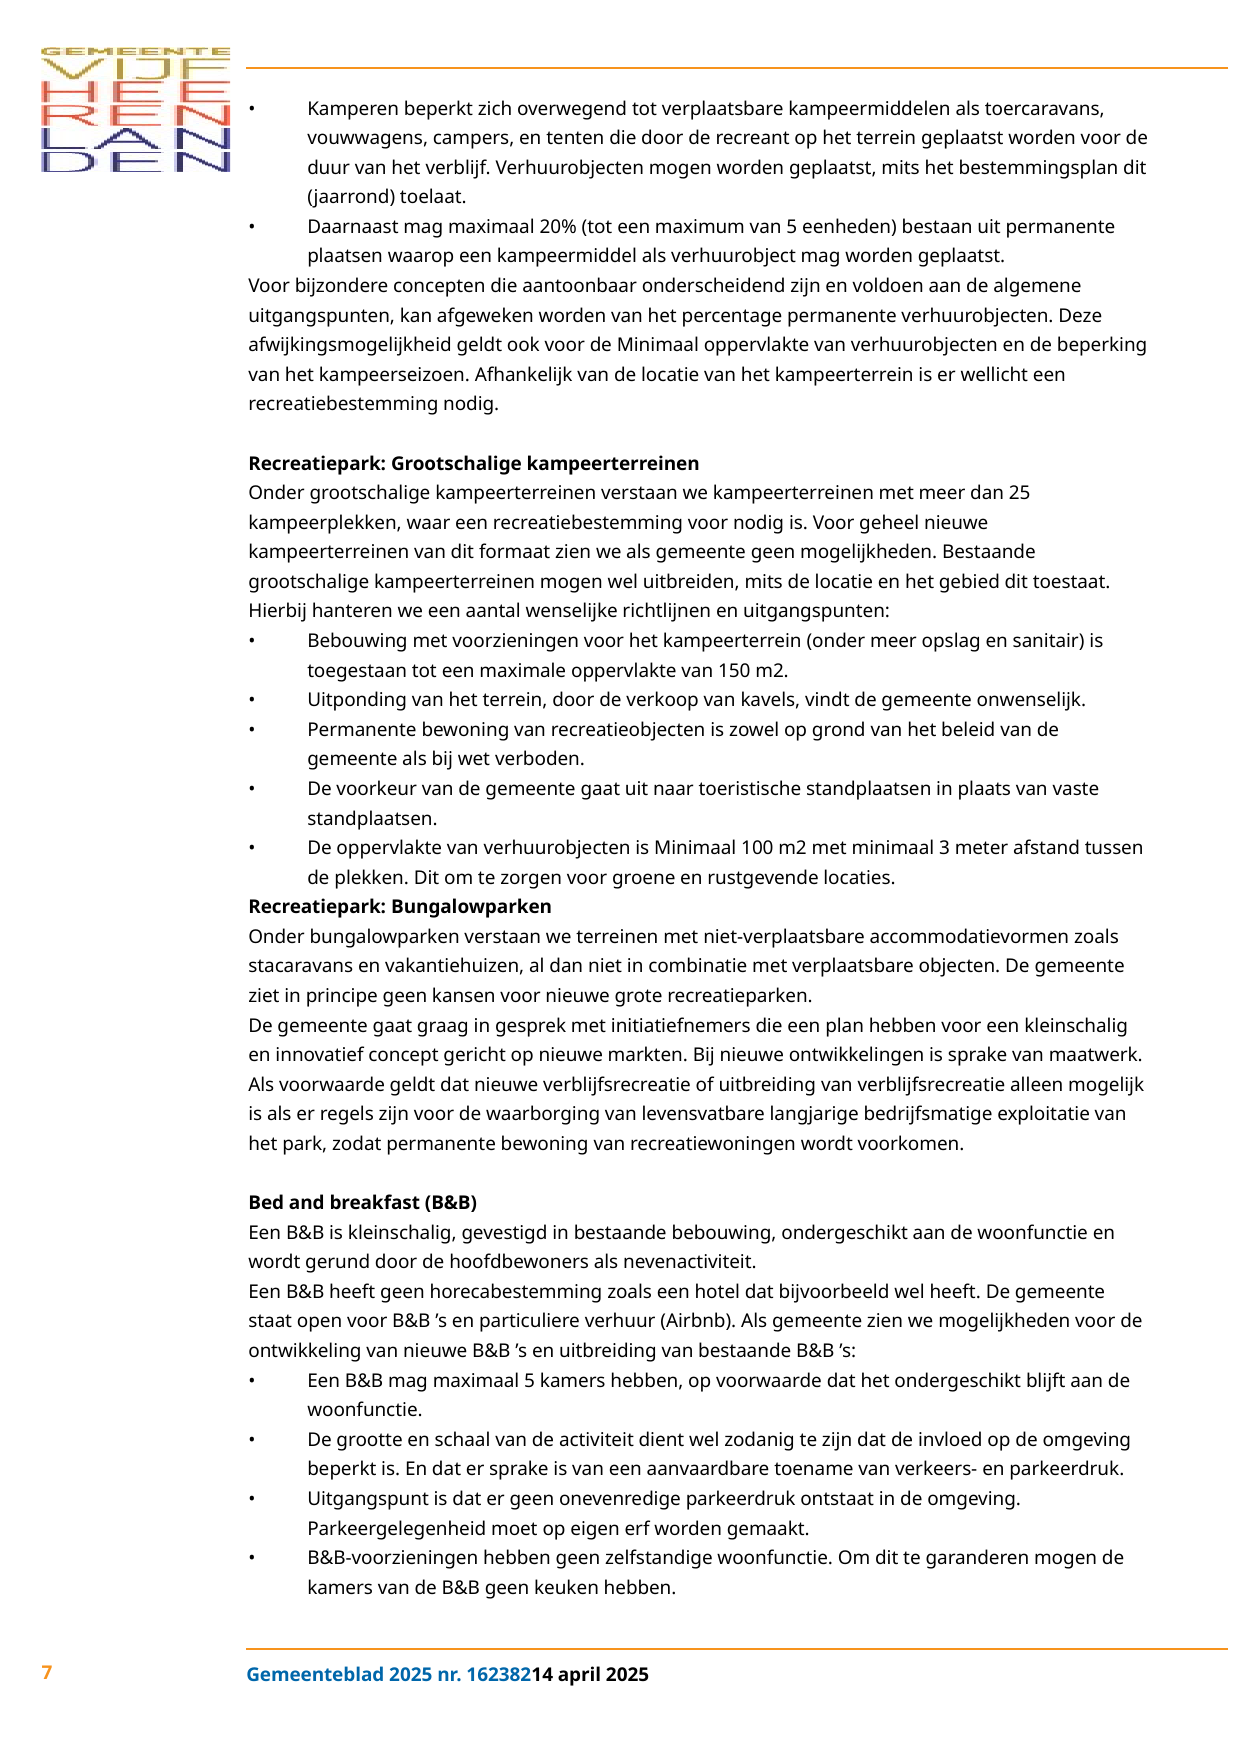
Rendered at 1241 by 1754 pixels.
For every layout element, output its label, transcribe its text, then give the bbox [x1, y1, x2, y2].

text Hierbij hanteren we een aantal wenselijke richtlijnen en uitgangspunten: [248, 598, 1152, 623]
list Een B&B mag maximaal 5 kamers hebben, op voorwaarde dat het ondergeschikt blijft aan de woonfunctie. [248, 1367, 1152, 1422]
picture [41, 47, 231, 172]
list De oppervlakte van verhuurobjecten is Minimaal 100 m2 met minimaal 3 meter afstand tussen de plekken. Dit om te zorgen voor groene en rustgevende locaties. [248, 834, 1152, 890]
list De voorkeur van de gemeente gaat uit naar toeristische standplaatsen in plaats van vaste standplaatsen. [248, 775, 1152, 831]
list Bebouwing met voorzieningen voor het kampeerterrein (onder meer opslag en sanitair) is toegestaan tot een maximale oppervlakte van 150 m2. [248, 627, 1152, 683]
text Onder bungalowparken verstaan we terreinen met niet-verplaatsbare accommodatievormen zoals stacaravans en vakantiehuizen, al dan niet in combinatie met verplaatsbare objecten. De gemeente ziet in principe geen kansen voor nieuwe grote recreatieparken. [248, 923, 1152, 1008]
list B&B-voorzieningen hebben geen zelfstandige woonfunctie. Om dit te garanderen mogen de kamers van de B&B geen keuken hebben. [248, 1544, 1152, 1600]
text Recreatiepark: Bungalowparken [248, 893, 1152, 919]
text Recreatiepark: Grootschalige kampeerterreinen [248, 450, 1152, 476]
list De grootte en schaal van de activiteit dient wel zodanig te zijn dat de invloed op de omgeving beperkt is. En dat er sprake is van een aanvaardbare toename van verkeers- en parkeerdruk. [248, 1426, 1152, 1481]
text Een B&B heeft geen horecabestemming zoals een hotel dat bijvoorbeeld wel heeft. De gemeente staat open voor B&B ’s en particuliere verhuur (Airbnb). Als gemeente zien we mogelijkheden voor de ontwikkeling van nieuwe B&B ’s en uitbreiding van bestaande B&B ’s: [248, 1278, 1152, 1363]
list Kamperen beperkt zich overwegend tot verplaatsbare kampeermiddelen als toercaravans, vouwwagens, campers, en tenten die door de recreant op het terrein geplaatst worden voor de duur van het verblijf. Verhuurobjecten mogen worden geplaatst, mits het bestemmingsplan dit (jaarrond) toelaat. [248, 95, 1152, 209]
text Voor bijzondere concepten die aantoonbaar onderscheidend zijn en voldoen aan de algemene uitgangspunten, kan afgeweken worden van het percentage permanente verhuurobjecten. Deze afwijkingsmogelijkheid geldt ook voor de Minimaal oppervlakte van verhuurobjecten en de beperking van het kampeerseizoen. Afhankelijk van de locatie van het kampeerterrein is er wellicht een recreatiebestemming nodig. [248, 272, 1152, 416]
list Uitgangspunt is dat er geen onevenredige parkeerdruk ontstaat in de omgeving. Parkeergelegenheid moet op eigen erf worden gemaakt. [248, 1485, 1152, 1541]
text Een B&B is kleinschalig, gevestigd in bestaande bebouwing, ondergeschikt aan de woonfunctie en wordt gerund door de hoofdbewoners als nevenactiviteit. [248, 1219, 1152, 1274]
list Uitponding van het terrein, door de verkoop van kavels, vindt de gemeente onwenselijk. [248, 686, 1152, 712]
text Onder grootschalige kampeerterreinen verstaan we kampeerterreinen met meer dan 25 kampeerplekken, waar een recreatiebestemming voor nodig is. Voor geheel nieuwe kampeerterreinen van dit formaat zien we als gemeente geen mogelijkheden. Bestaande grootschalige kampeerterreinen mogen wel uitbreiden, mits de locatie en het gebied dit toestaat. [248, 479, 1152, 594]
text De gemeente gaat graag in gesprek met initiatiefnemers die een plan hebben voor een kleinschalig en innovatief concept gericht op nieuwe markten. Bij nieuwe ontwikkelingen is sprake van maatwerk. Als voorwaarde geldt dat nieuwe verblijfsrecreatie of uitbreiding van verblijfsrecreatie alleen mogelijk is als er regels zijn voor de waarborging van levensvatbare langjarige bedrijfsmatige exploitatie van het park, zodat permanente bewoning van recreatiewoningen wordt voorkomen. [248, 1012, 1152, 1156]
list Permanente bewoning van recreatieobjecten is zowel op grond van het beleid van de gemeente als bij wet verboden. [248, 716, 1152, 771]
list Daarnaast mag maximaal 20% (tot een maximum van 5 eenheden) bestaan uit permanente plaatsen waarop een kampeermiddel als verhuurobject mag worden geplaatst. [248, 213, 1152, 268]
text Bed and breakfast (B&B) [248, 1189, 1152, 1215]
